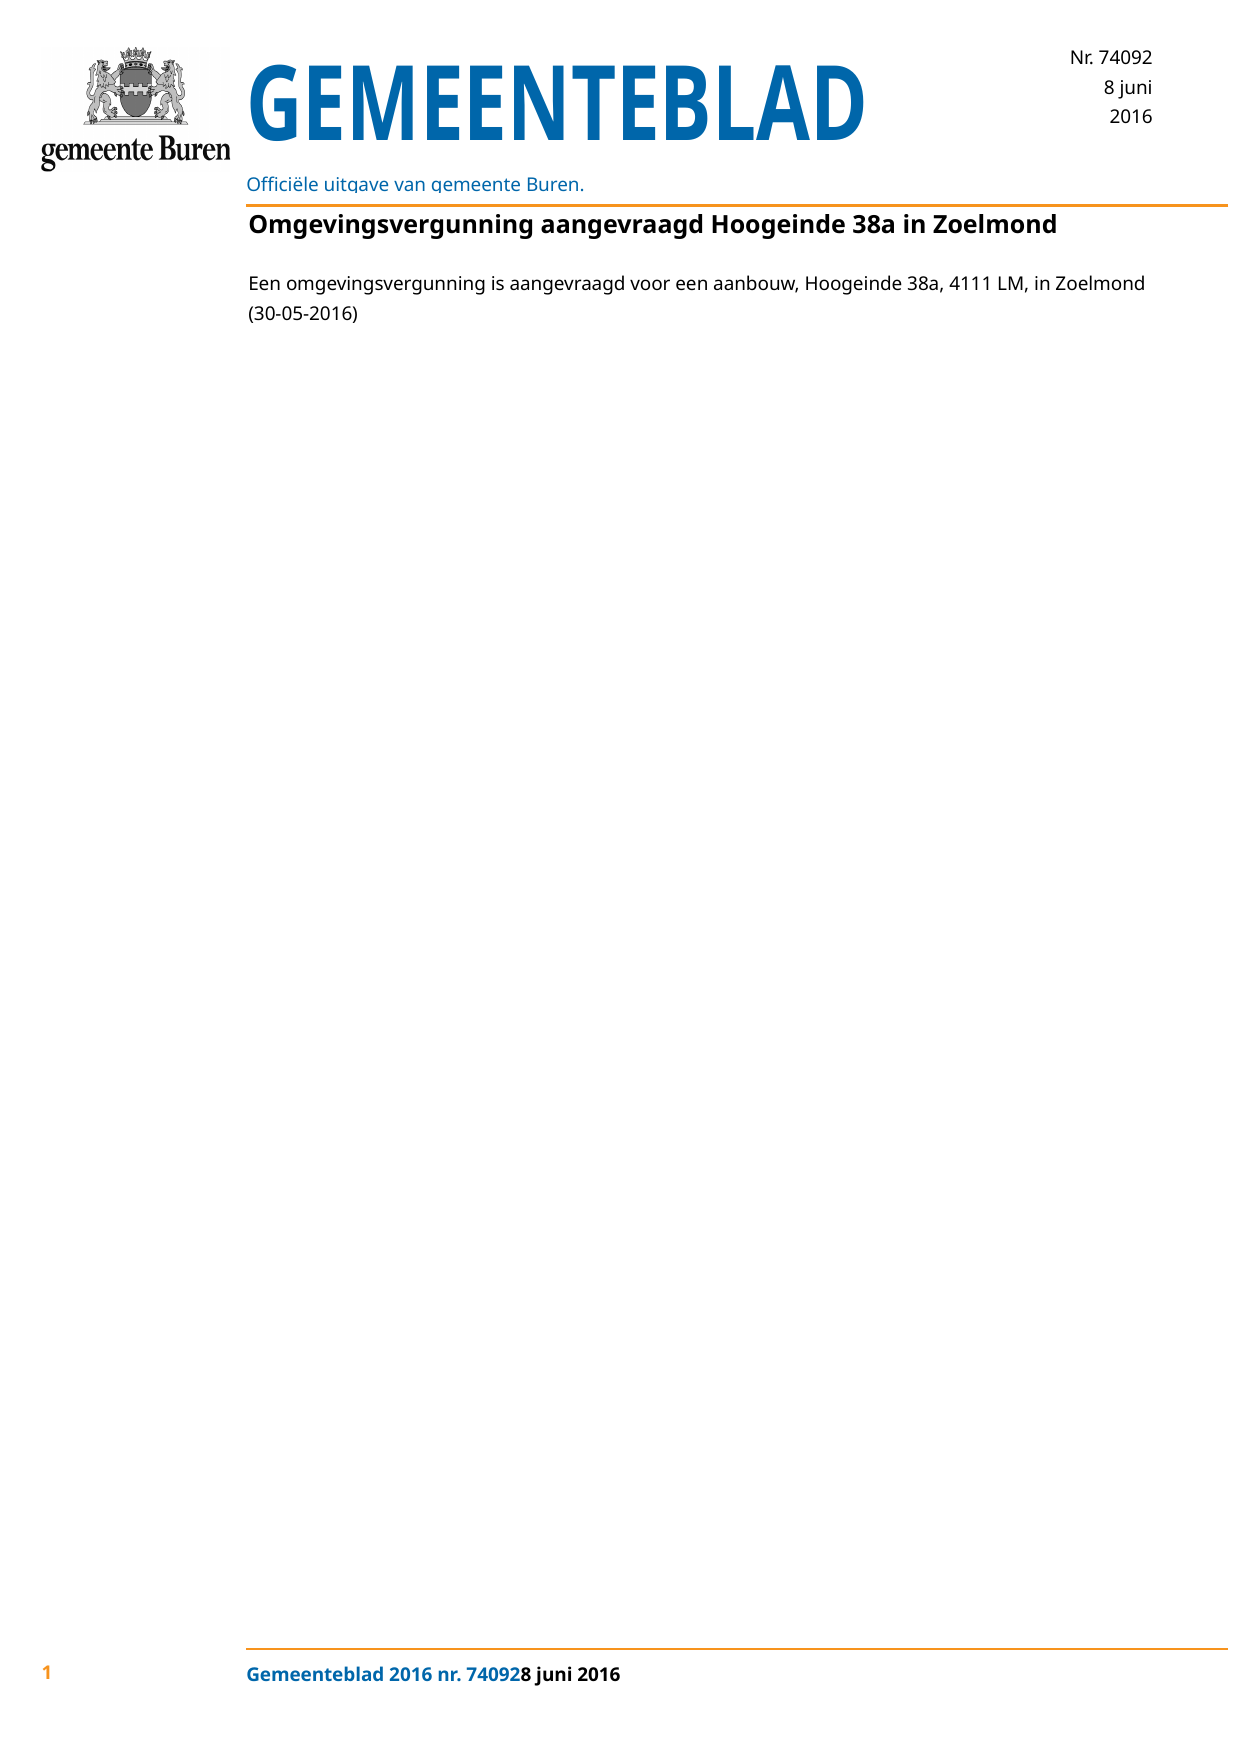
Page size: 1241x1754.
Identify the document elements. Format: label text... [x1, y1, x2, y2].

picture [41, 47, 231, 172]
text Een omgevingsvergunning is aangevraagd voor een aanbouw, Hoogeinde 38a, 4111 LM, in Zoelmond (30-05-2016) [248, 270, 1152, 326]
text Omgevingsvergunning aangevraagd Hoogeinde 38a in Zoelmond [248, 207, 1152, 241]
